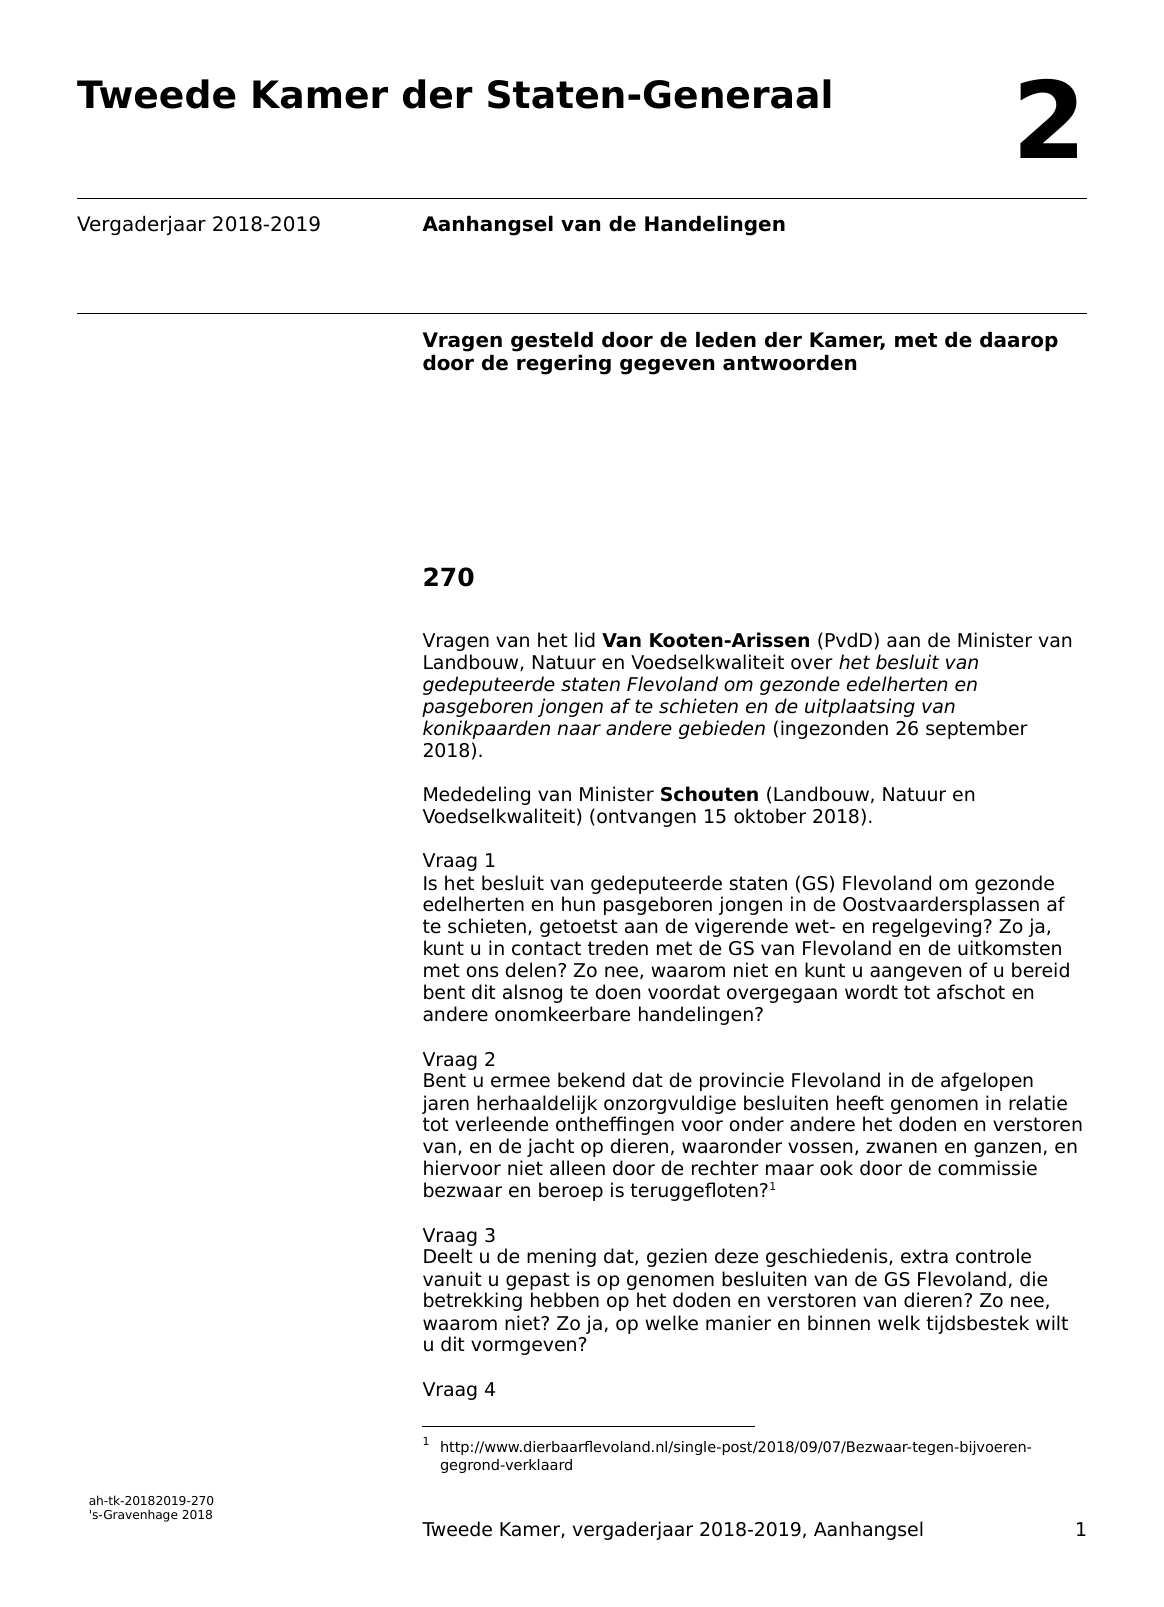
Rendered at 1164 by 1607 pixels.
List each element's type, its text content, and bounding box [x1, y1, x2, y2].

table_header Tweede Kamer der Staten-Generaal [77, 59, 886, 198]
text Vragen van het lid Van Kooten-Arissen (PvdD) aan de Minister van Landbouw, Natuur en Voedselkwaliteit over het besluit van gedeputeerde staten Flevoland om gezonde edelherten en pasgeboren jongen af te schieten en de uitplaatsing van konikpaarden naar andere gebieden (ingezonden 26 september 2018). [422, 630, 1087, 762]
text Is het besluit van gedeputeerde staten (GS) Flevoland om gezonde edelherten en hun pasgeboren jongen in de Oostvaardersplassen af te schieten, getoetst aan de vigerende wet- en regelgeving? Zo ja, kunt u in contact treden met de GS van Flevoland en de uitkomsten met ons delen? Zo nee, waarom niet en kunt u aangeven of u bereid bent dit alsnog te doen voordat overgegaan wordt tot afschot en andere onomkeerbare handelingen? [422, 872, 1087, 1026]
text Vraag 1 [422, 850, 1087, 872]
text 270 [422, 563, 1087, 592]
table_cell Aanhangsel van de Handelingen [422, 199, 1087, 313]
table_cell Vragen gesteld door de leden der Kamer, met de daarop door de regering gegeven antwoorden [422, 314, 1087, 375]
text Vraag 2 [422, 1048, 1087, 1070]
text Vraag 3 [422, 1224, 1087, 1246]
table_header 2 [886, 59, 1087, 198]
text Deelt u de mening dat, gezien deze geschiedenis, extra controle vanuit u gepast is op genomen besluiten van de GS Flevoland, die betrekking hebben op het doden en verstoren van dieren? Zo nee, waarom niet? Zo ja, op welke manier en binnen welk tijdsbestek wilt u dit vormgeven? [422, 1246, 1087, 1356]
text Vraag 4 [422, 1378, 1087, 1401]
table_cell [77, 314, 422, 375]
text http://www.dierbaarflevoland.nl/single-post/2018/09/07/Bezwaar-tegen-bijvoeren-gegrond-verklaard [422, 1435, 1087, 1474]
text Mededeling van Minister Schouten (Landbouw, Natuur en Voedselkwaliteit) (ontvangen 15 oktober 2018). [422, 784, 1087, 828]
text ah-tk-20182019-270 [88, 1494, 323, 1508]
text 's-Gravenhage 2018 [88, 1508, 323, 1522]
text Bent u ermee bekend dat de provincie Flevoland in de afgelopen jaren herhaaldelijk onzorgvuldige besluiten heeft genomen in relatie tot verleende ontheffingen voor onder andere het doden en verstoren van, en de jacht op dieren, waaronder vossen, zwanen en ganzen, en hiervoor niet alleen door de rechter maar ook door de commissie bezwaar en beroep is teruggefloten? [422, 1070, 1087, 1202]
table_cell Vergaderjaar 2018-2019 [77, 199, 422, 313]
